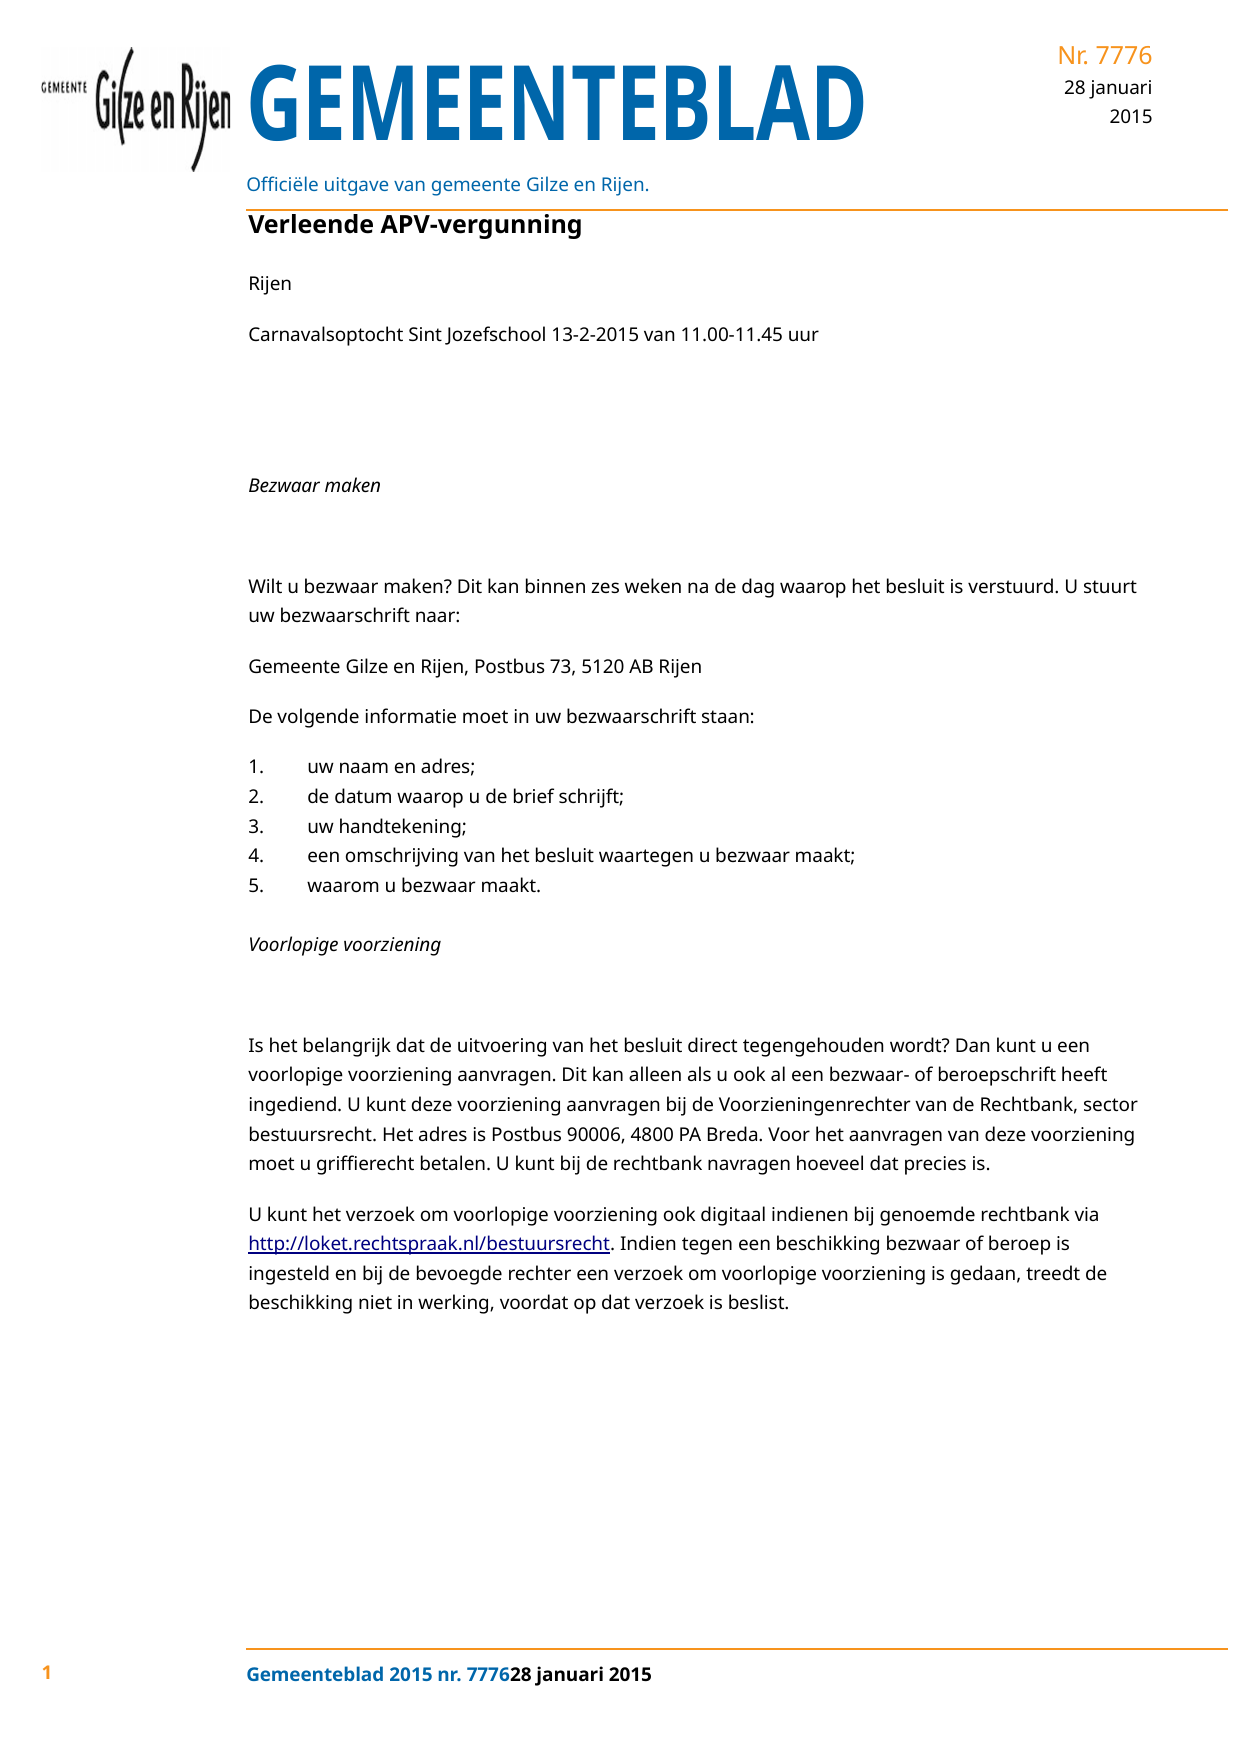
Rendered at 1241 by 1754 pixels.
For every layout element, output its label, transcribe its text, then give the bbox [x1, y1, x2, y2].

picture [41, 47, 231, 172]
text Is het belangrijk dat de uitvoering van het besluit direct tegengehouden wordt? Dan kunt u een voorlopige voorziening aanvragen. Dit kan alleen als u ook al een bezwaar- of beroepschrift heeft ingediend. U kunt deze voorziening aanvragen bij de Voorzieningenrechter van de Rechtbank, sector bestuursrecht. Het adres is Postbus 90006, 4800 PA Breda. Voor het aanvragen van deze voorziening moet u griffierecht betalen. U kunt bij de rechtbank navragen hoeveel dat precies is. [248, 1032, 1152, 1176]
text Gemeente Gilze en Rijen, Postbus 73, 5120 AB Rijen [248, 653, 1152, 678]
list de datum waarop u de brief schrijft; [248, 783, 1152, 809]
list uw handtekening; [248, 813, 1152, 838]
text Wilt u bezwaar maken? Dit kan binnen zes weken na de dag waarop het besluit is verstuurd. U stuurt uw bezwaarschrift naar: [248, 573, 1152, 628]
text De volgende informatie moet in uw bezwaarschrift staan: [248, 703, 1152, 729]
text Rijen [248, 270, 1152, 296]
text Voorlopige voorziening [248, 931, 1152, 957]
text Bezwaar maken [248, 472, 1152, 498]
list waarom u bezwaar maakt. [248, 872, 1152, 898]
text Verleende APV-vergunning [248, 211, 1152, 241]
text Carnavalsoptocht Sint Jozefschool 13-2-2015 van 11.00-11.45 uur [248, 321, 1152, 346]
text U kunt het verzoek om voorlopige voorziening ook digitaal indienen bij genoemde rechtbank via http://loket.rechtspraak.nl/bestuursrecht. Indien tegen een beschikking bezwaar of beroep is ingesteld en bij de bevoegde rechter een verzoek om voorlopige voorziening is gedaan, treedt de beschikking niet in werking, voordat op dat verzoek is beslist. [248, 1201, 1152, 1315]
list een omschrijving van het besluit waartegen u bezwaar maakt; [248, 842, 1152, 868]
list uw naam en adres; [248, 754, 1152, 779]
